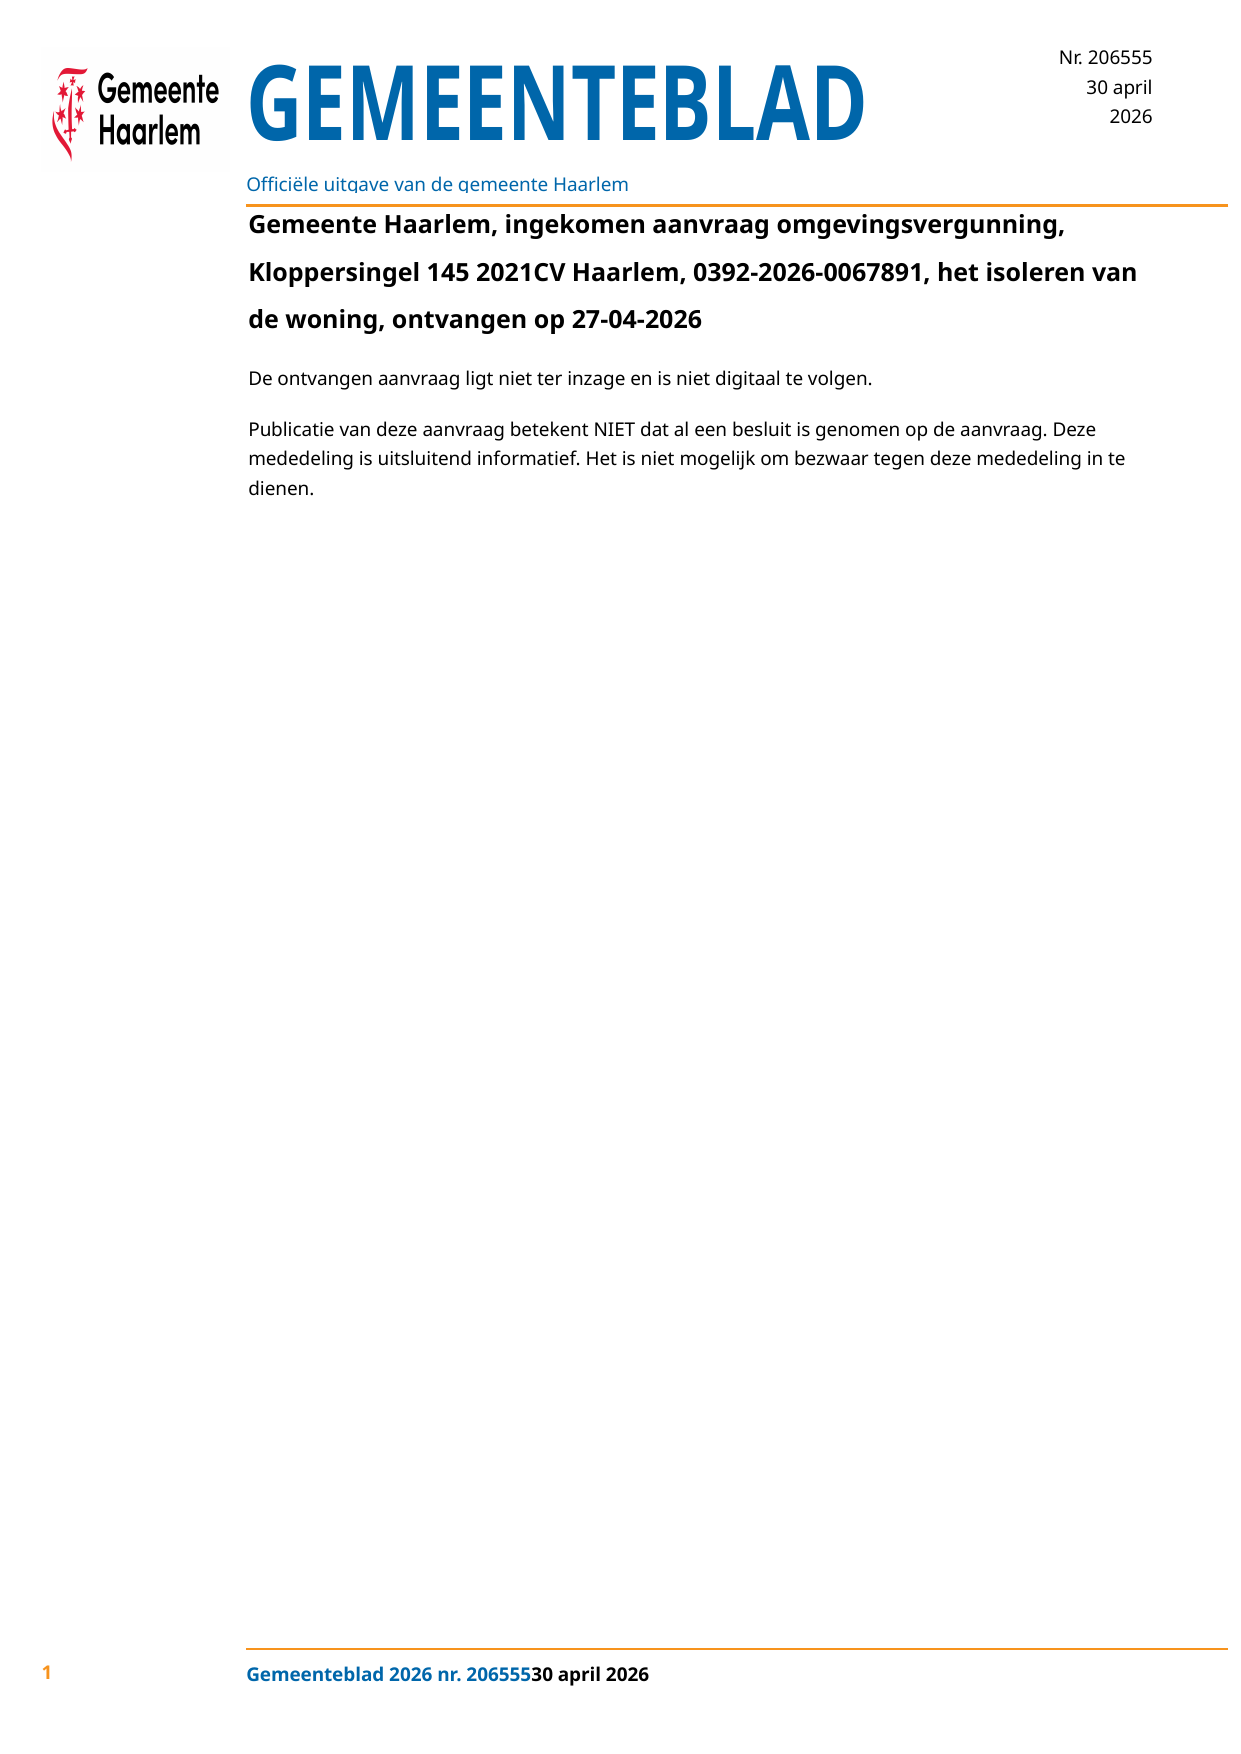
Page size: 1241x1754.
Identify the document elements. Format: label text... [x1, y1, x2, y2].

text De ontvangen aanvraag ligt niet ter inzage en is niet digitaal te volgen. [248, 366, 1152, 391]
picture [41, 47, 231, 172]
text Gemeente Haarlem, ingekomen aanvraag omgevingsvergunning, Kloppersingel 145 2021CV Haarlem, 0392-2026-0067891, het isoleren van de woning, ontvangen op 27-04-2026 [248, 207, 1152, 336]
text Publicatie van deze aanvraag betekent NIET dat al een besluit is genomen op de aanvraag. Deze mededeling is uitsluitend informatief. Het is niet mogelijk om bezwaar tegen deze mededeling in te dienen. [248, 416, 1152, 501]
